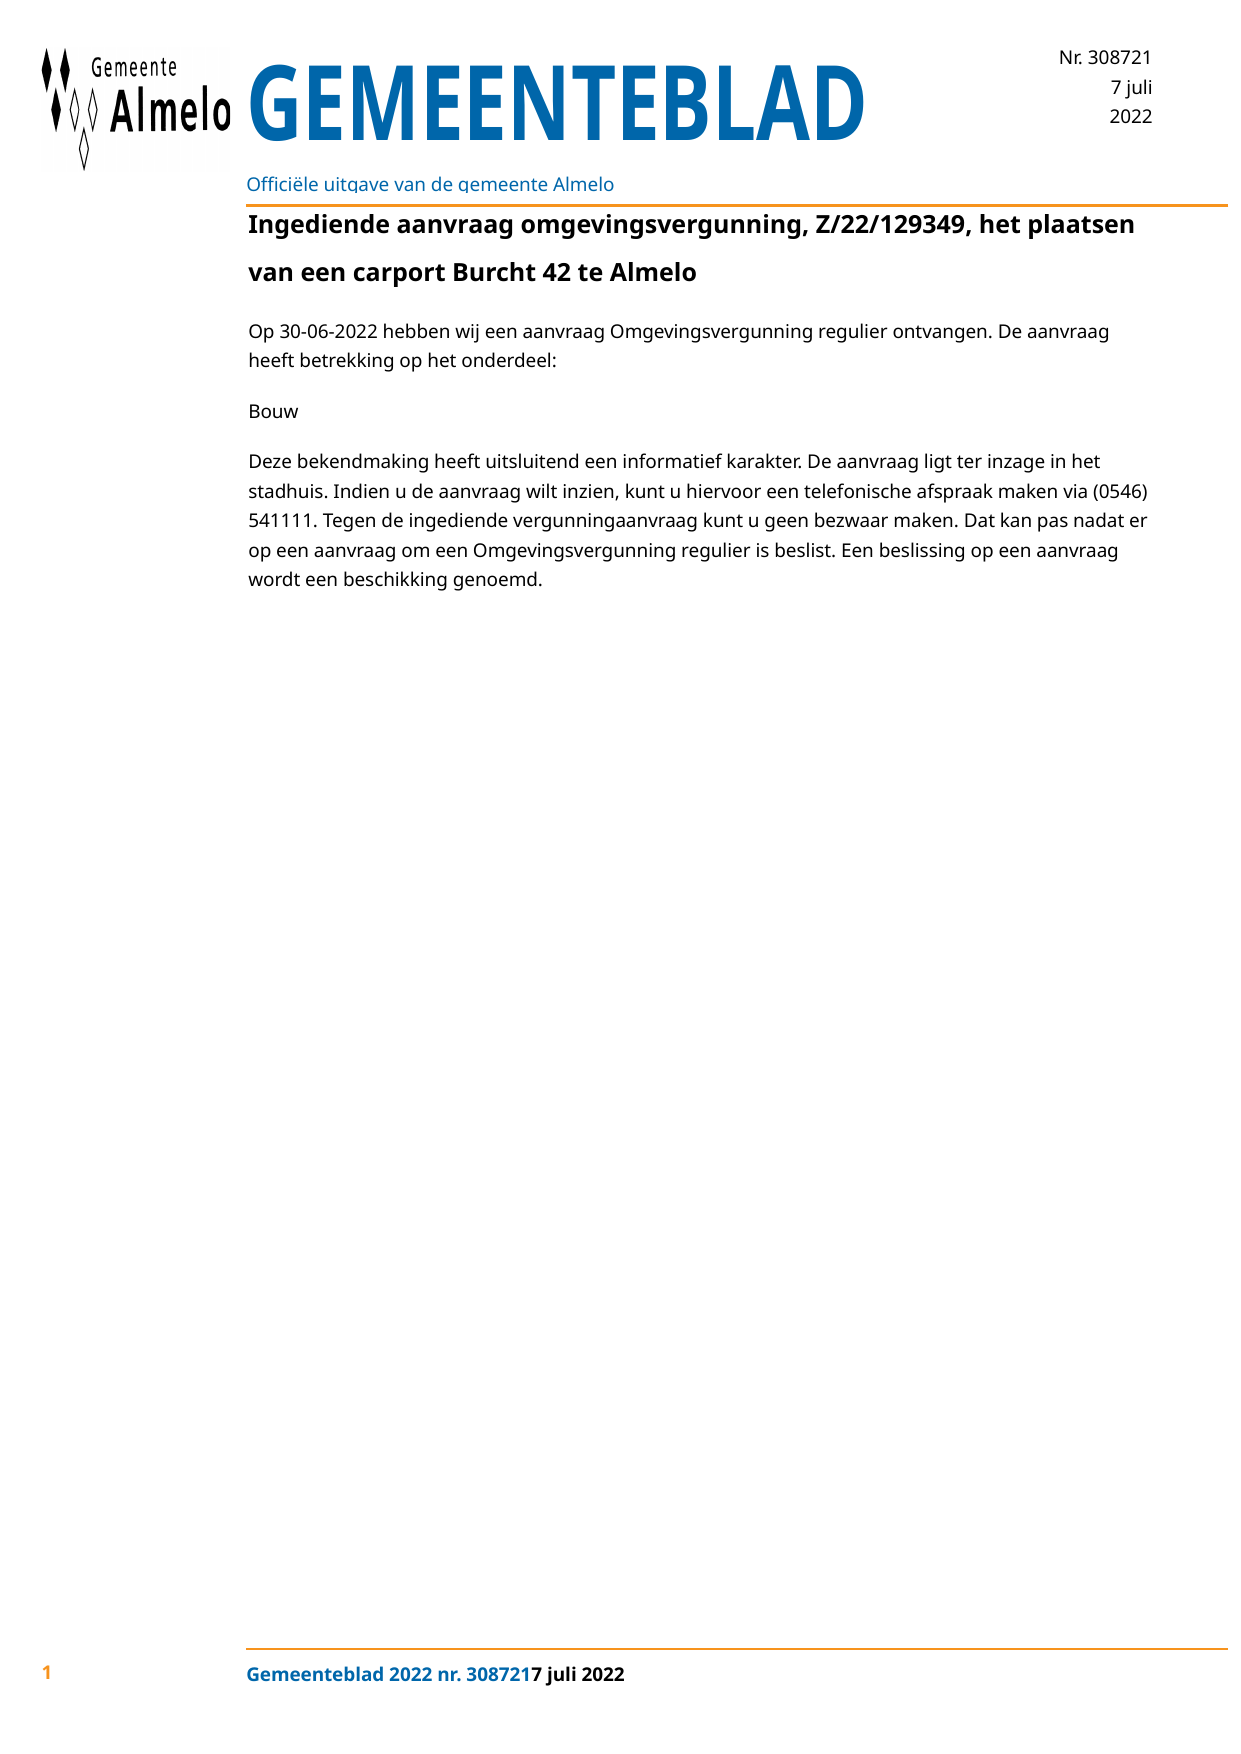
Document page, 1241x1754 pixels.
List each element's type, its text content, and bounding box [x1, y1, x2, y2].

text Deze bekendmaking heeft uitsluitend een informatief karakter. De aanvraag ligt ter inzage in het stadhuis. Indien u de aanvraag wilt inzien, kunt u hiervoor een telefonische afspraak maken via (0546) 541111. Tegen de ingediende vergunningaanvraag kunt u geen bezwaar maken. Dat kan pas nadat er op een aanvraag om een Omgevingsvergunning regulier is beslist. Een beslissing op een aanvraag wordt een beschikking genoemd. [248, 448, 1152, 592]
picture [41, 47, 231, 172]
text Bouw [248, 398, 1152, 424]
text Op 30-06-2022 hebben wij een aanvraag Omgevingsvergunning regulier ontvangen. De aanvraag heeft betrekking op het onderdeel: [248, 318, 1152, 373]
text Ingediende aanvraag omgevingsvergunning, Z/22/129349, het plaatsen van een carport Burcht 42 te Almelo [248, 207, 1152, 288]
